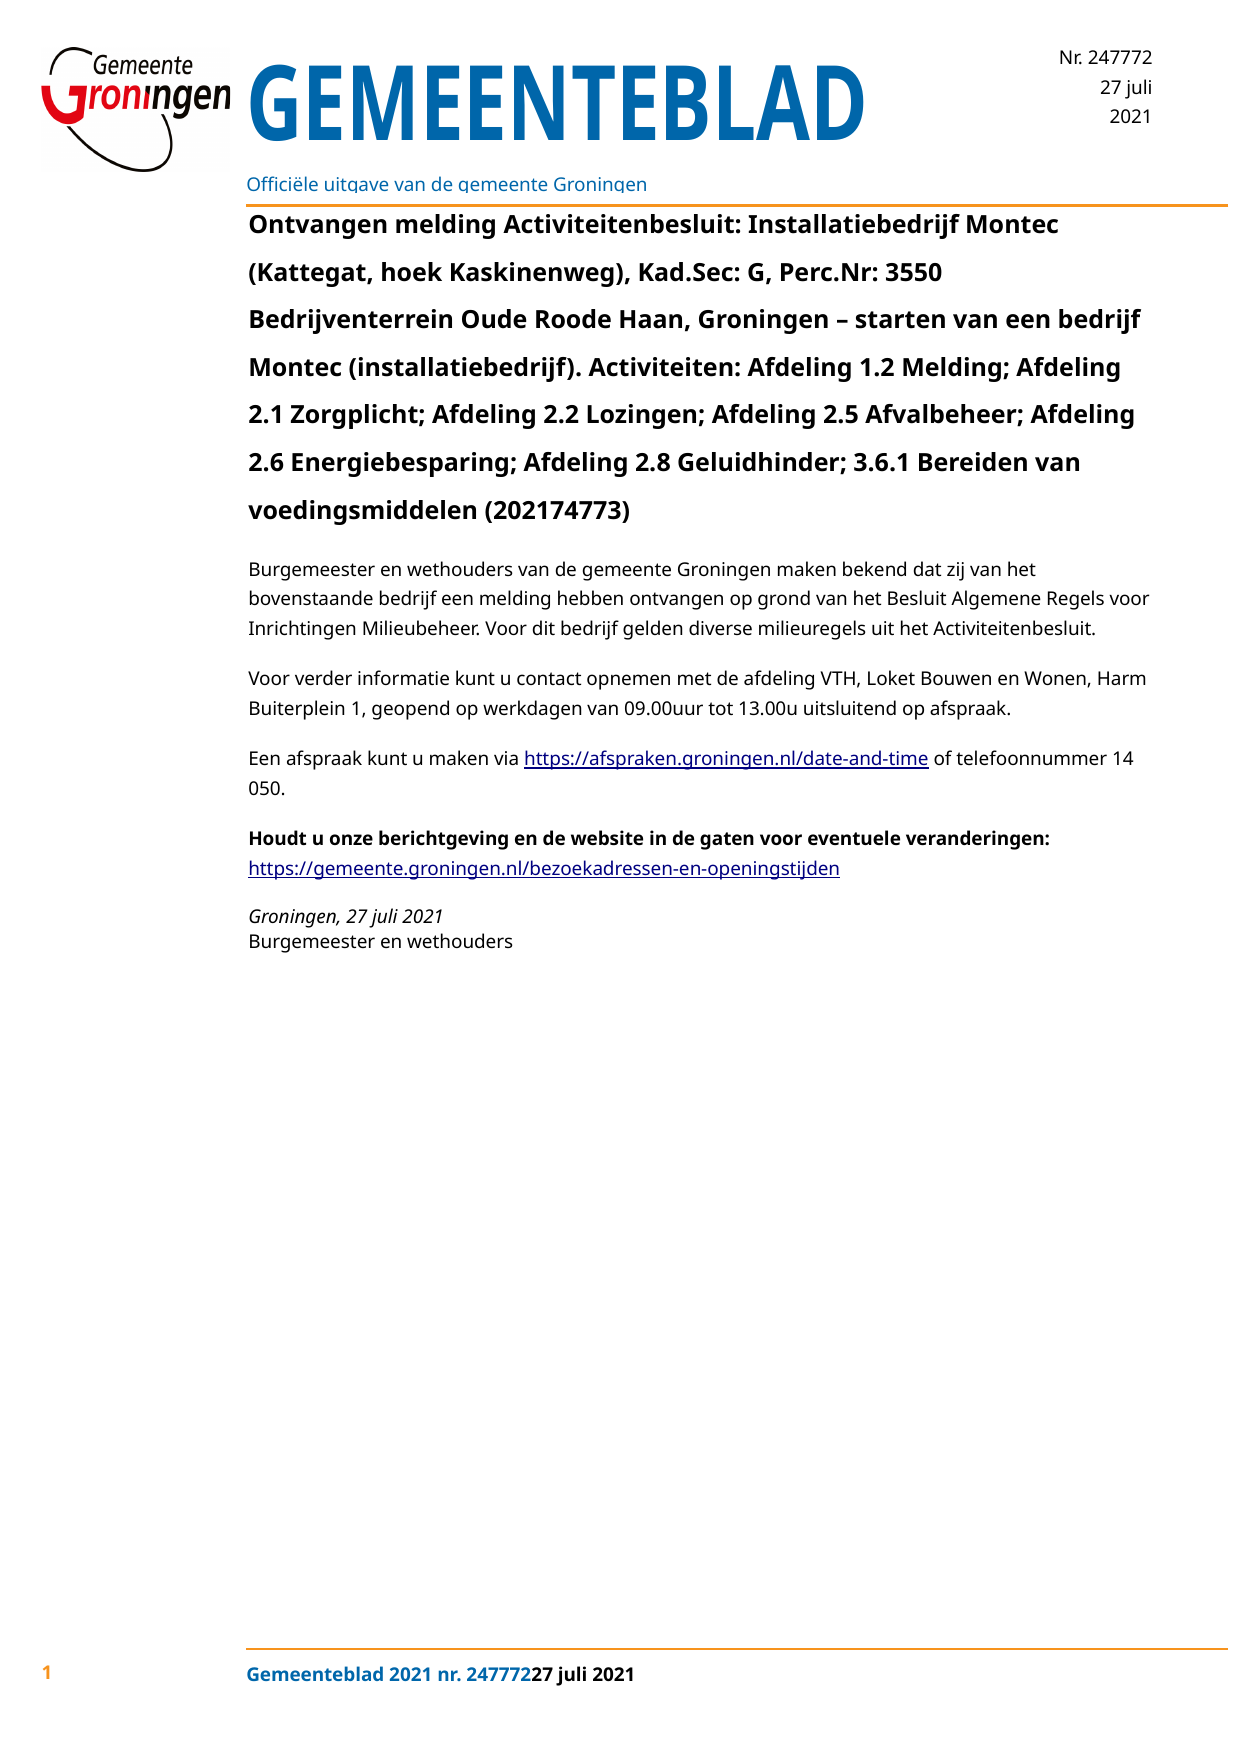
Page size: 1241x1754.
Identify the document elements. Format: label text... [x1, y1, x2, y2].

text Groningen, 27 juli 2021 [248, 903, 1152, 929]
text Ontvangen melding Activiteitenbesluit: Installatiebedrijf Montec (Kattegat, hoek Kaskinenweg), Kad.Sec: G, Perc.Nr: 3550 Bedrijventerrein Oude Roode Haan, Groningen – starten van een bedrijf Montec (installatiebedrijf). Activiteiten: Afdeling 1.2 Melding; Afdeling 2.1 Zorgplicht; Afdeling 2.2 Lozingen; Afdeling 2.5 Afvalbeheer; Afdeling 2.6 Energiebesparing; Afdeling 2.8 Geluidhinder; 3.6.1 Bereiden van voedingsmiddelen (202174773) [248, 207, 1152, 526]
text Burgemeester en wethouders [248, 929, 1152, 954]
text Een afspraak kunt u maken via https://afspraken.groningen.nl/date-and-time of telefoonnummer 14 050. [248, 746, 1152, 801]
text Burgemeester en wethouders van de gemeente Groningen maken bekend dat zij van het bovenstaande bedrijf een melding hebben ontvangen op grond van het Besluit Algemene Regels voor Inrichtingen Milieubeheer. Voor dit bedrijf gelden diverse milieuregels uit het Activiteitenbesluit. [248, 556, 1152, 641]
text Houdt u onze berichtgeving en de website in de gaten voor eventuele veranderingen: https://gemeente.groningen.nl/bezoekadressen-en-openingstijden [248, 826, 1152, 881]
picture [41, 47, 231, 172]
text Voor verder informatie kunt u contact opnemen met de afdeling VTH, Loket Bouwen en Wonen, Harm Buiterplein 1, geopend op werkdagen van 09.00uur tot 13.00u uitsluitend op afspraak. [248, 666, 1152, 721]
